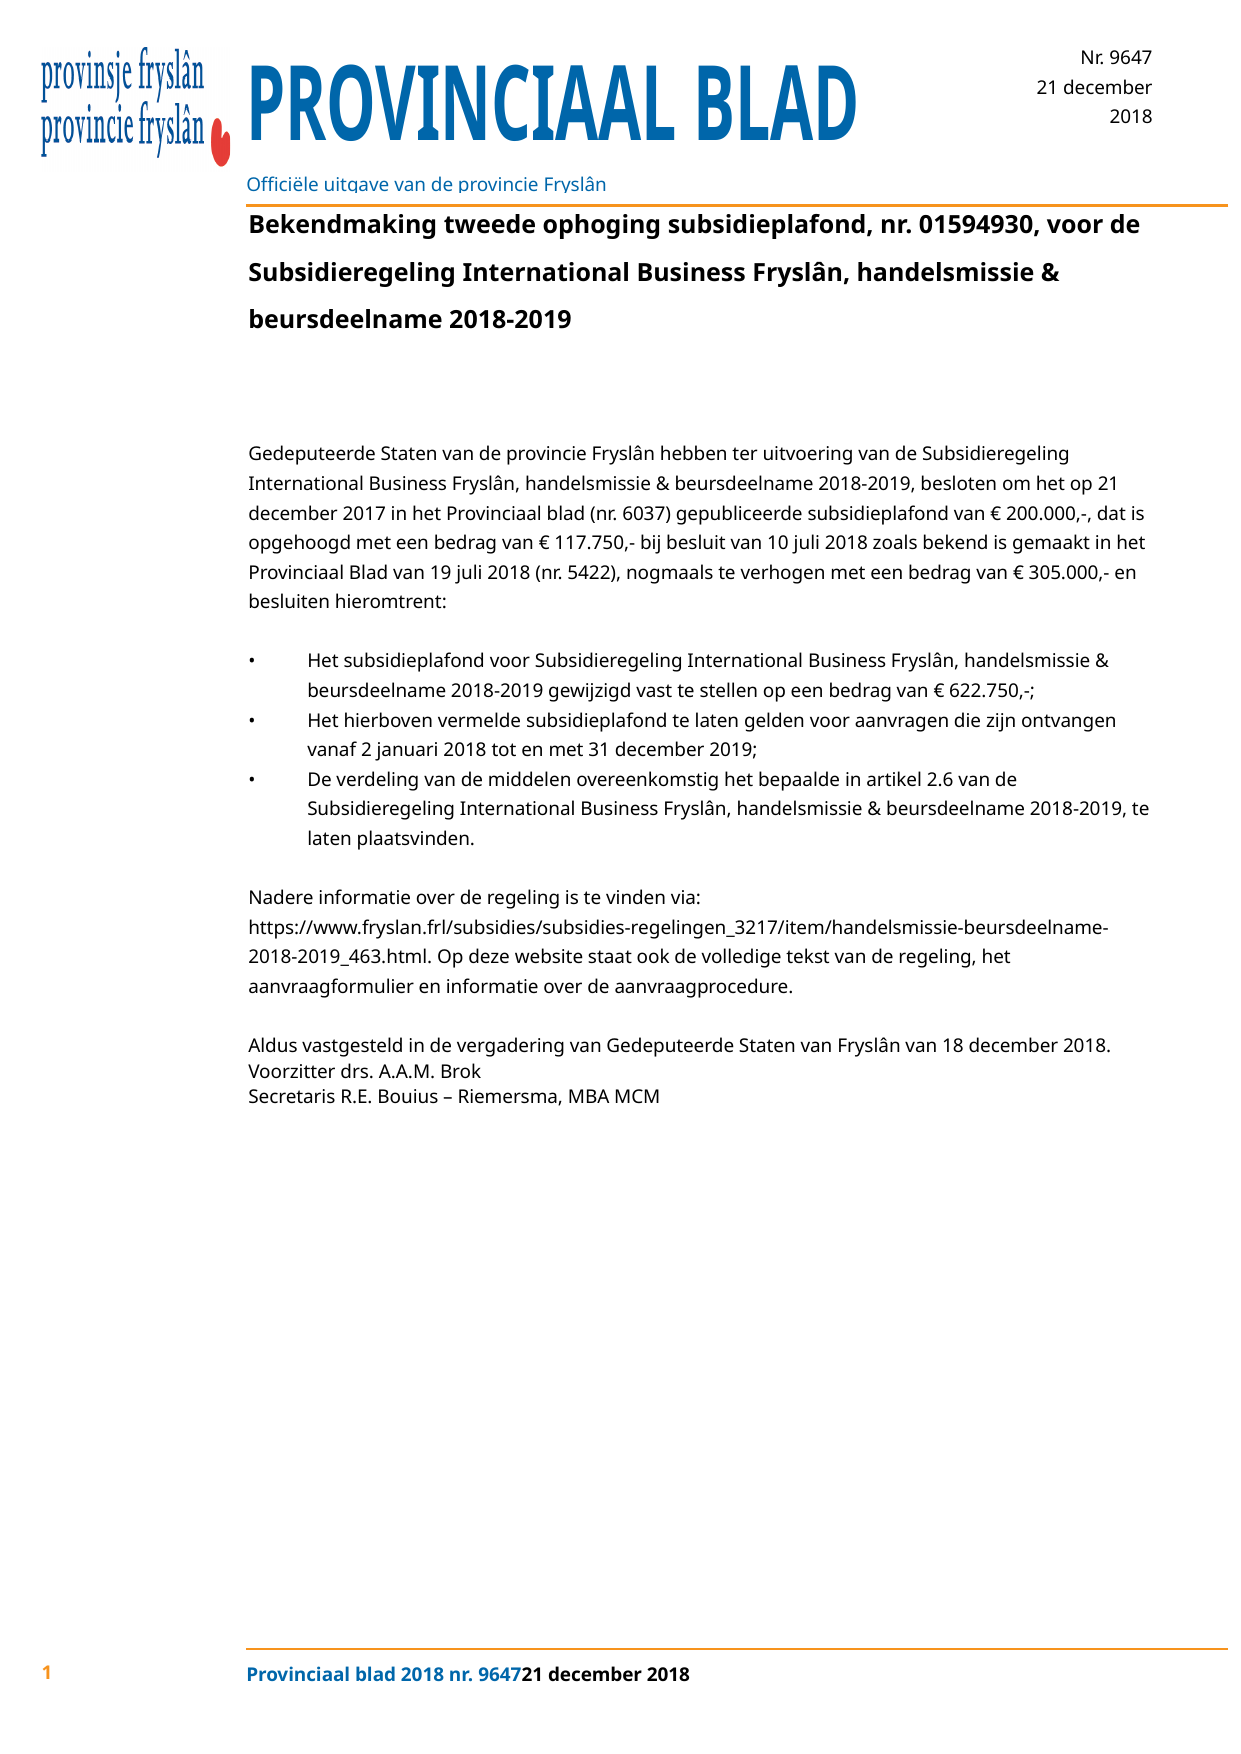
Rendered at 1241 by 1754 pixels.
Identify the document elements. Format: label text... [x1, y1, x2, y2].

text https://www.fryslan.frl/subsidies/subsidies-regelingen_3217/item/handelsmissie-beursdeelname-2018-2019_463.html. Op deze website staat ook de volledige tekst van de regeling, het aanvraagformulier en informatie over de aanvraagprocedure. [248, 914, 1152, 999]
list Het hierboven vermelde subsidieplafond te laten gelden voor aanvragen die zijn ontvangen vanaf 2 januari 2018 tot en met 31 december 2019; [248, 707, 1152, 762]
text Gedeputeerde Staten van de provincie Fryslân hebben ter uitvoering van de Subsidieregeling International Business Fryslân, handelsmissie & beursdeelname 2018-2019, besloten om het op 21 december 2017 in het Provinciaal blad (nr. 6037) gepubliceerde subsidieplafond van € 200.000,-, dat is opgehoogd met een bedrag van € 117.750,- bij besluit van 10 juli 2018 zoals bekend is gemaakt in het Provinciaal Blad van 19 juli 2018 (nr. 5422), nogmaals te verhogen met een bedrag van € 305.000,- en besluiten hieromtrent: [248, 441, 1152, 614]
text Bekendmaking tweede ophoging subsidieplafond, nr. 01594930, voor de Subsidieregeling International Business Fryslân, handelsmissie & beursdeelname 2018-2019 [248, 207, 1152, 336]
list Het subsidieplafond voor Subsidieregeling International Business Fryslân, handelsmissie & beursdeelname 2018-2019 gewijzigd vast te stellen op een bedrag van € 622.750,-; [248, 648, 1152, 703]
text Nadere informatie over de regeling is te vinden via: [248, 884, 1152, 910]
text Secretaris R.E. Bouius – Riemersma, MBA MCM [248, 1084, 1152, 1109]
picture [41, 47, 231, 172]
text Voorzitter drs. A.A.M. Brok [248, 1058, 1152, 1084]
list De verdeling van de middelen overeenkomstig het bepaalde in artikel 2.6 van de Subsidieregeling International Business Fryslân, handelsmissie & beursdeelname 2018-2019, te laten plaatsvinden. [248, 766, 1152, 851]
text Aldus vastgesteld in de vergadering van Gedeputeerde Staten van Fryslân van 18 december 2018. [248, 1032, 1152, 1058]
